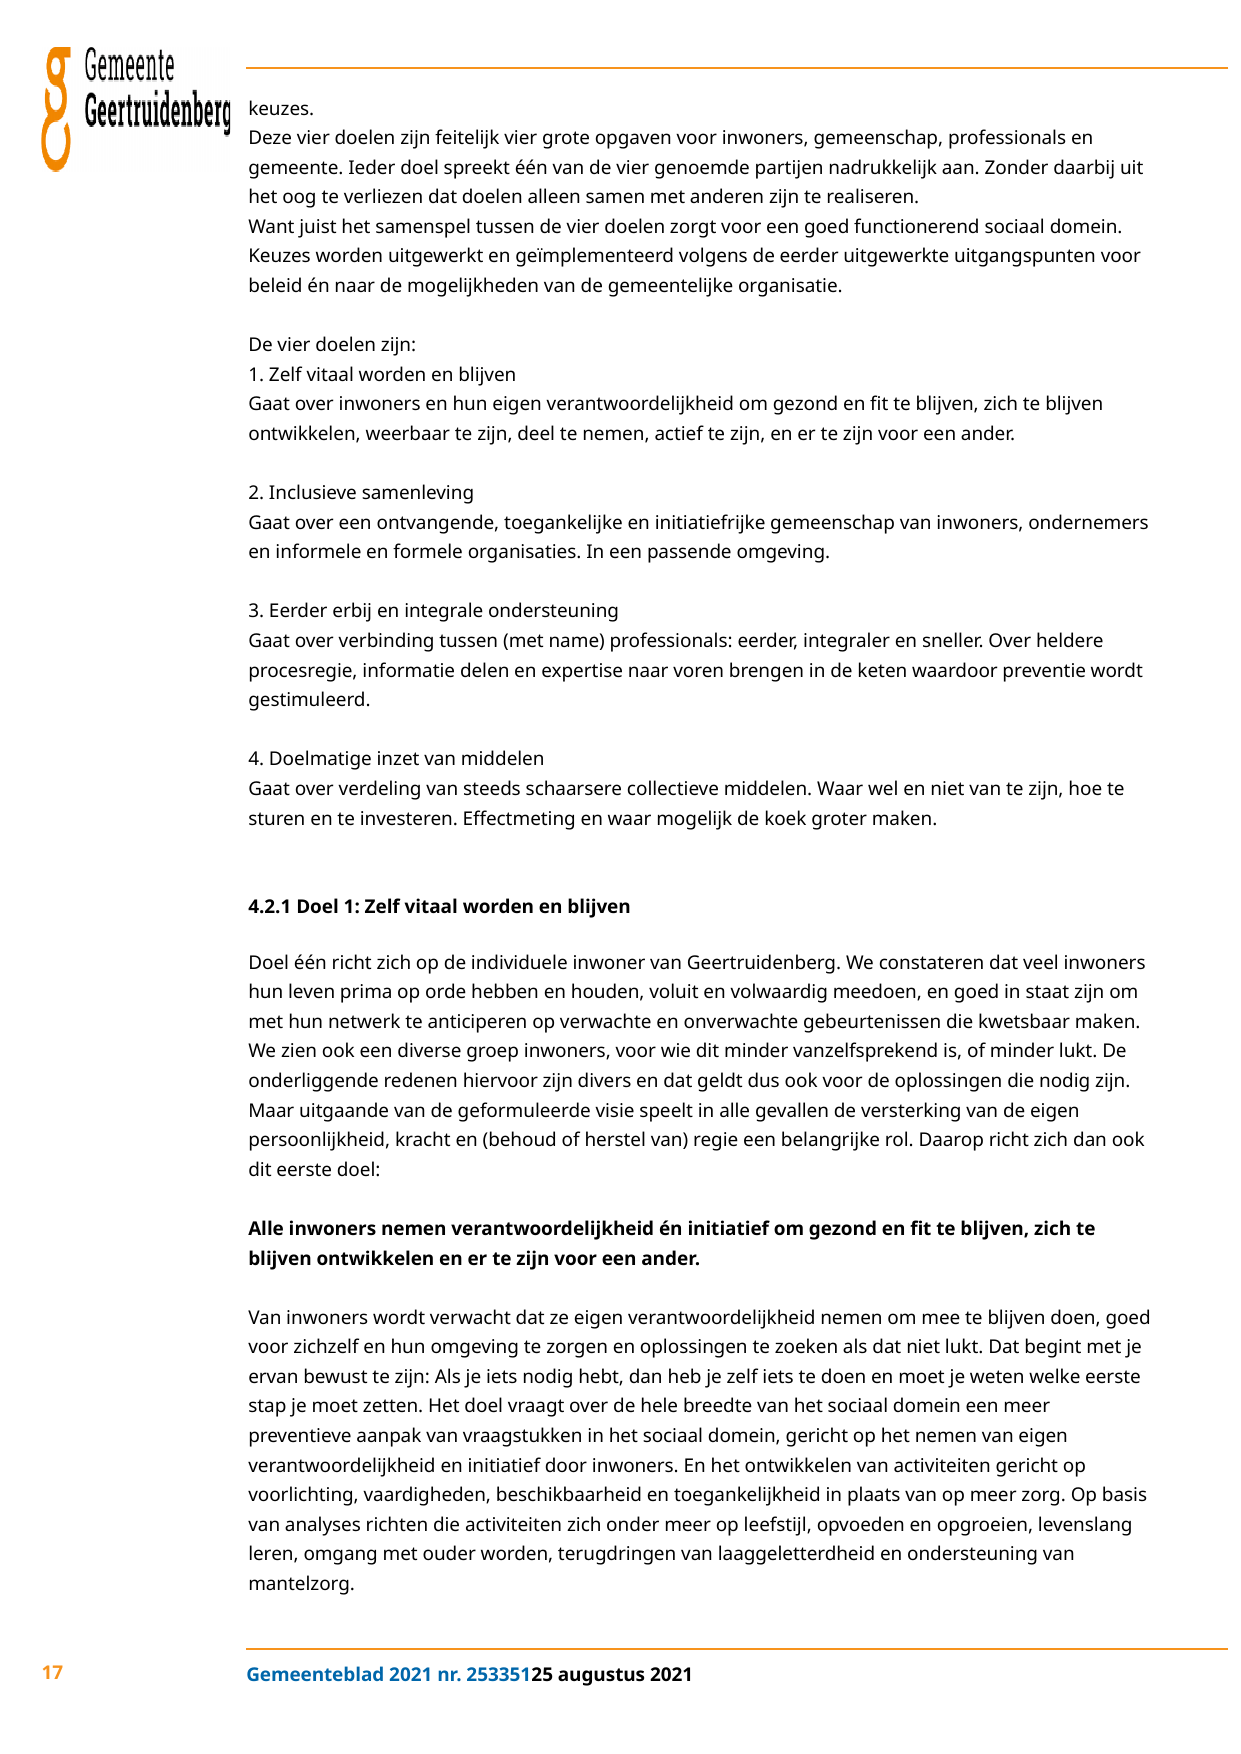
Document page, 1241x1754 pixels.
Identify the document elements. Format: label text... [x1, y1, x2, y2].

picture [41, 47, 231, 172]
text We zien ook een diverse groep inwoners, voor wie dit minder vanzelfsprekend is, of minder lukt. De onderliggende redenen hiervoor zijn divers en dat geldt dus ook voor de oplossingen die nodig zijn. Maar uitgaande van de geformuleerde visie speelt in alle gevallen de versterking van de eigen persoonlijkheid, kracht en (behoud of herstel van) regie een belangrijke rol. Daarop richt zich dan ook dit eerste doel: [248, 1038, 1152, 1182]
text Gaat over verdeling van steeds schaarsere collectieve middelen. Waar wel en niet van te zijn, hoe te sturen en te investeren. Effectmeting en waar mogelijk de koek groter maken. [248, 775, 1152, 831]
text Doel één richt zich op de individuele inwoner van Geertruidenberg. We constateren dat veel inwoners hun leven prima op orde hebben en houden, voluit en volwaardig meedoen, en goed in staat zijn om met hun netwerk te anticiperen op verwachte en onverwachte gebeurtenissen die kwetsbaar maken. [248, 949, 1152, 1034]
text 4.2.1 Doel 1: Zelf vitaal worden en blijven [248, 893, 1152, 919]
text Deze vier doelen zijn feitelijk vier grote opgaven voor inwoners, gemeenschap, professionals en gemeente. Ieder doel spreekt één van de vier genoemde partijen nadrukkelijk aan. Zonder daarbij uit het oog te verliezen dat doelen alleen samen met anderen zijn te realiseren. [248, 124, 1152, 209]
text 3. Eerder erbij en integrale ondersteuning [248, 598, 1152, 623]
text Gaat over verbinding tussen (met name) professionals: eerder, integraler en sneller. Over heldere procesregie, informatie delen en expertise naar voren brengen in de keten waardoor preventie wordt gestimuleerd. [248, 627, 1152, 712]
text Gaat over inwoners en hun eigen verantwoordelijkheid om gezond en fit te blijven, zich te blijven ontwikkelen, weerbaar te zijn, deel te nemen, actief te zijn, en er te zijn voor een ander. [248, 391, 1152, 446]
text Van inwoners wordt verwacht dat ze eigen verantwoordelijkheid nemen om mee te blijven doen, goed voor zichzelf en hun omgeving te zorgen en oplossingen te zoeken als dat niet lukt. Dat begint met je ervan bewust te zijn: Als je iets nodig hebt, dan heb je zelf iets te doen en moet je weten welke eerste stap je moet zetten. Het doel vraagt over de hele breedte van het sociaal domein een meer preventieve aanpak van vraagstukken in het sociaal domein, gericht op het nemen van eigen verantwoordelijkheid en initiatief door inwoners. En het ontwikkelen van activiteiten gericht op voorlichting, vaardigheden, beschikbaarheid en toegankelijkheid in plaats van op meer zorg. Op basis van analyses richten die activiteiten zich onder meer op leefstijl, opvoeden en opgroeien, levenslang leren, omgang met ouder worden, terugdringen van laaggeletterdheid en ondersteuning van mantelzorg. [248, 1304, 1152, 1596]
text De vier doelen zijn: [248, 331, 1152, 357]
text 1. Zelf vitaal worden en blijven [248, 361, 1152, 387]
text Alle inwoners nemen verantwoordelijkheid én initiatief om gezond en fit te blijven, zich te blijven ontwikkelen en er te zijn voor een ander. [248, 1215, 1152, 1270]
text Gaat over een ontvangende, toegankelijke en initiatiefrijke gemeenschap van inwoners, ondernemers en informele en formele organisaties. In een passende omgeving. [248, 509, 1152, 564]
text 4. Doelmatige inzet van middelen [248, 746, 1152, 771]
text 2. Inclusieve samenleving [248, 479, 1152, 505]
text Want juist het samenspel tussen de vier doelen zorgt voor een goed functionerend sociaal domein. Keuzes worden uitgewerkt en geïmplementeerd volgens de eerder uitgewerkte uitgangspunten voor beleid én naar de mogelijkheden van de gemeentelijke organisatie. [248, 213, 1152, 298]
text keuzes. [248, 95, 1152, 121]
